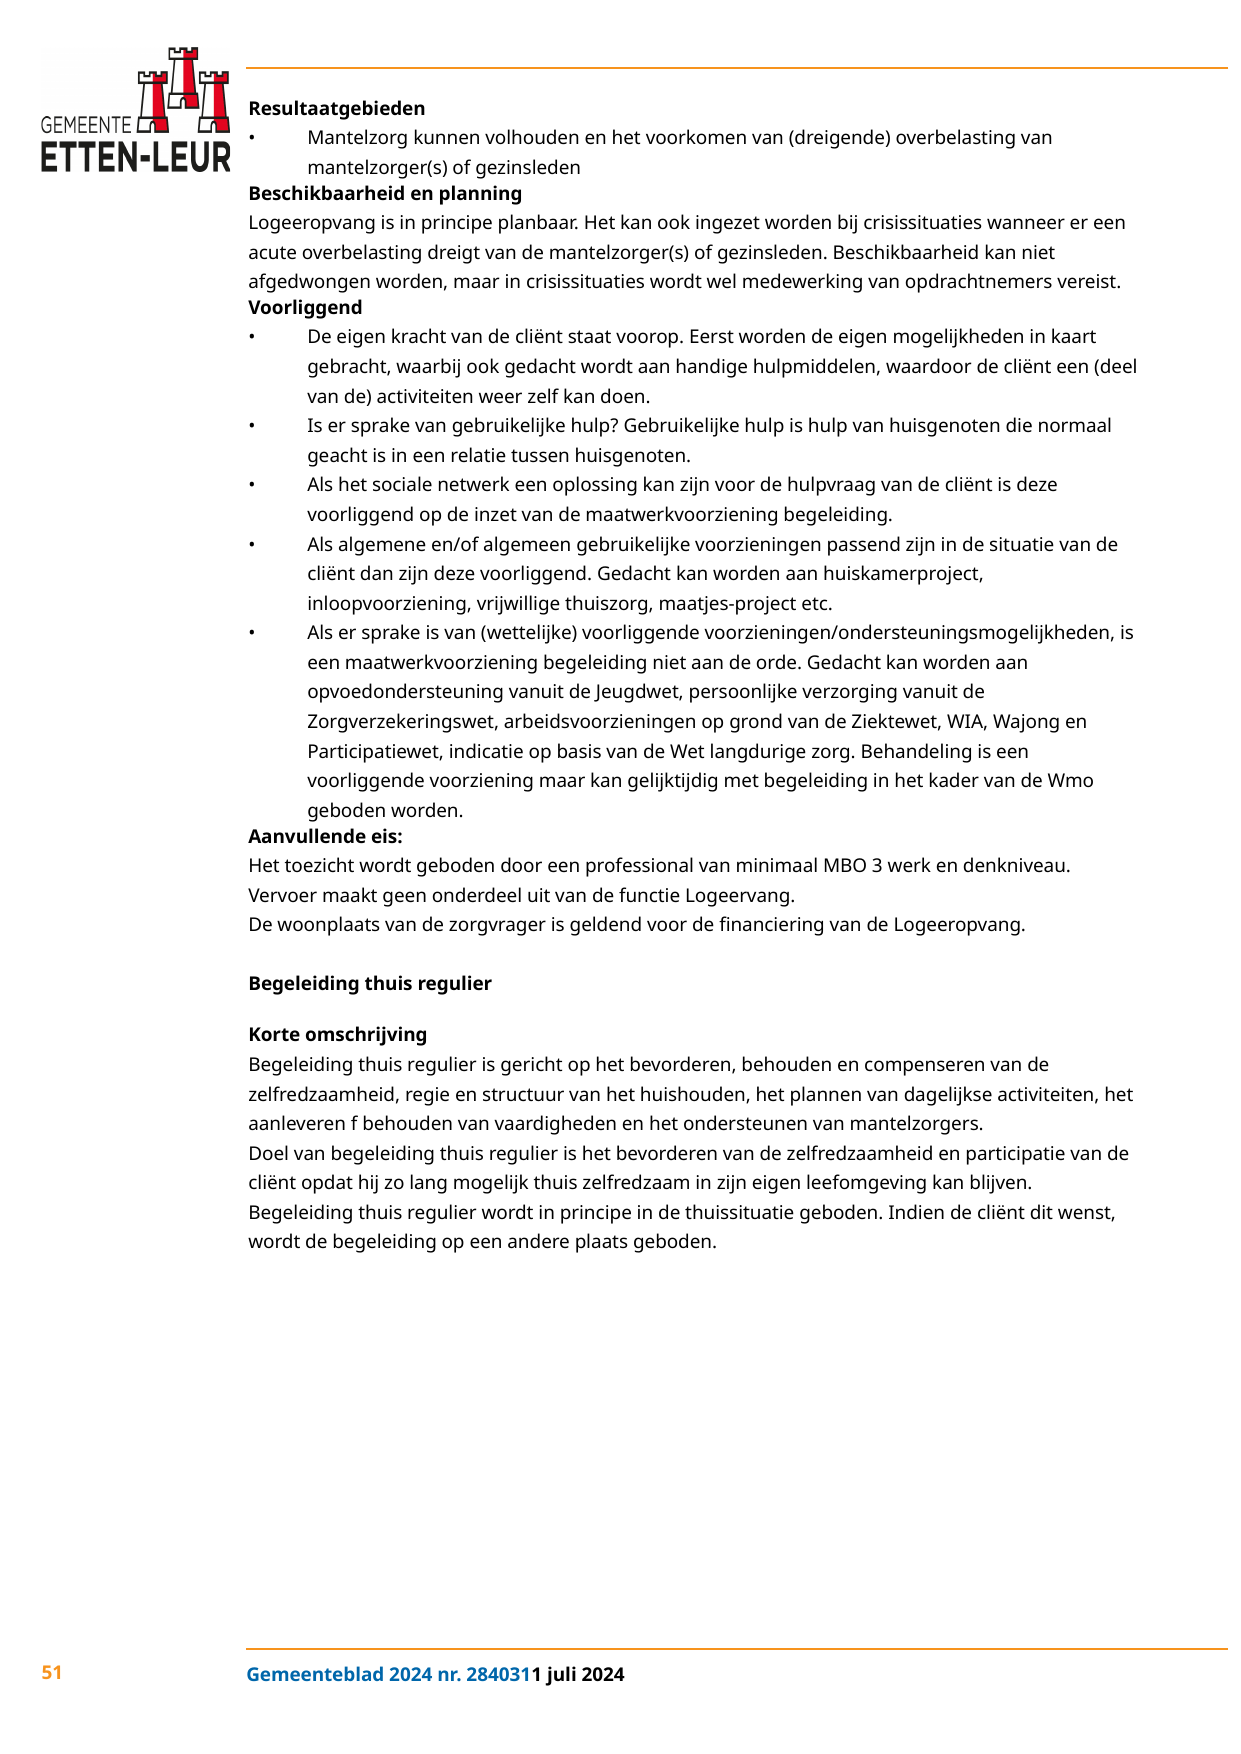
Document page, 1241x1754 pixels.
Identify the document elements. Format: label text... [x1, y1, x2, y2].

table_cell Resultaatgebieden Mantelzorg kunnen volhouden en het voorkomen van (dreigende) overbelasting van mantelzorger(s) of gezinsleden [248, 95, 1152, 180]
table_cell Voorliggend De eigen kracht van de cliënt staat voorop. Eerst worden de eigen mogelijkheden in kaart gebracht, waarbij ook gedacht wordt aan handige hulpmiddelen, waardoor de cliënt een (deel van de) activiteiten weer zelf kan doen. Is er sprake van gebruikelijke hulp? Gebruikelijke hulp is hulp van huisgenoten die normaal geacht is in een relatie tussen huisgenoten. Als het sociale netwerk een oplossing kan zijn voor de hulpvraag van de cliënt is deze voorliggend op de inzet van de maatwerkvoorziening begeleiding. Als algemene en/of algemeen gebruikelijke voorzieningen passend zijn in de situatie van de cliënt dan zijn deze voorliggend. Gedacht kan worden aan huiskamerproject, inloopvoorziening, vrijwillige thuiszorg, maatjes-project etc. Als er sprake is van (wettelijke) voorliggende voorzieningen/ondersteuningsmogelijkheden, is een maatwerkvoorziening begeleiding niet aan de orde. Gedacht kan worden aan opvoedondersteuning vanuit de Jeugdwet, persoonlijke verzorging vanuit de Zorgverzekeringswet, arbeidsvoorzieningen op grond van de Ziektewet, WIA, Wajong en Participatiewet, indicatie op basis van de Wet langdurige zorg. Behandeling is een voorliggende voorziening maar kan gelijktijdig met begeleiding in het kader van de Wmo geboden worden. [248, 294, 1152, 823]
table_cell Aanvullende eis: Het toezicht wordt geboden door een professional van minimaal MBO 3 werk en denkniveau. Vervoer maakt geen onderdeel uit van de functie Logeervang. De woonplaats van de zorgvrager is geldend voor de financiering van de Logeeropvang. [248, 823, 1152, 937]
table_cell Beschikbaarheid en planning Logeeropvang is in principe planbaar. Het kan ook ingezet worden bij crisissituaties wanneer er een acute overbelasting dreigt van de mantelzorger(s) of gezinsleden. Beschikbaarheid kan niet afgedwongen worden, maar in crisissituaties wordt wel medewerking van opdrachtnemers vereist. [248, 180, 1152, 294]
table_cell Korte omschrijving Begeleiding thuis regulier is gericht op het bevorderen, behouden en compenseren van de zelfredzaamheid, regie en structuur van het huishouden, het plannen van dagelijkse activiteiten, het aanleveren f behouden van vaardigheden en het ondersteunen van mantelzorgers. Doel van begeleiding thuis regulier is het bevorderen van de zelfredzaamheid en participatie van de cliënt opdat hij zo lang mogelijk thuis zelfredzaam in zijn eigen leefomgeving kan blijven. Begeleiding thuis regulier wordt in principe in de thuissituatie geboden. Indien de cliënt dit wenst, wordt de begeleiding op een andere plaats geboden. [248, 1022, 1152, 1254]
picture [41, 47, 231, 172]
table_header Begeleiding thuis regulier [248, 970, 1152, 996]
table_cell [248, 996, 1152, 1022]
